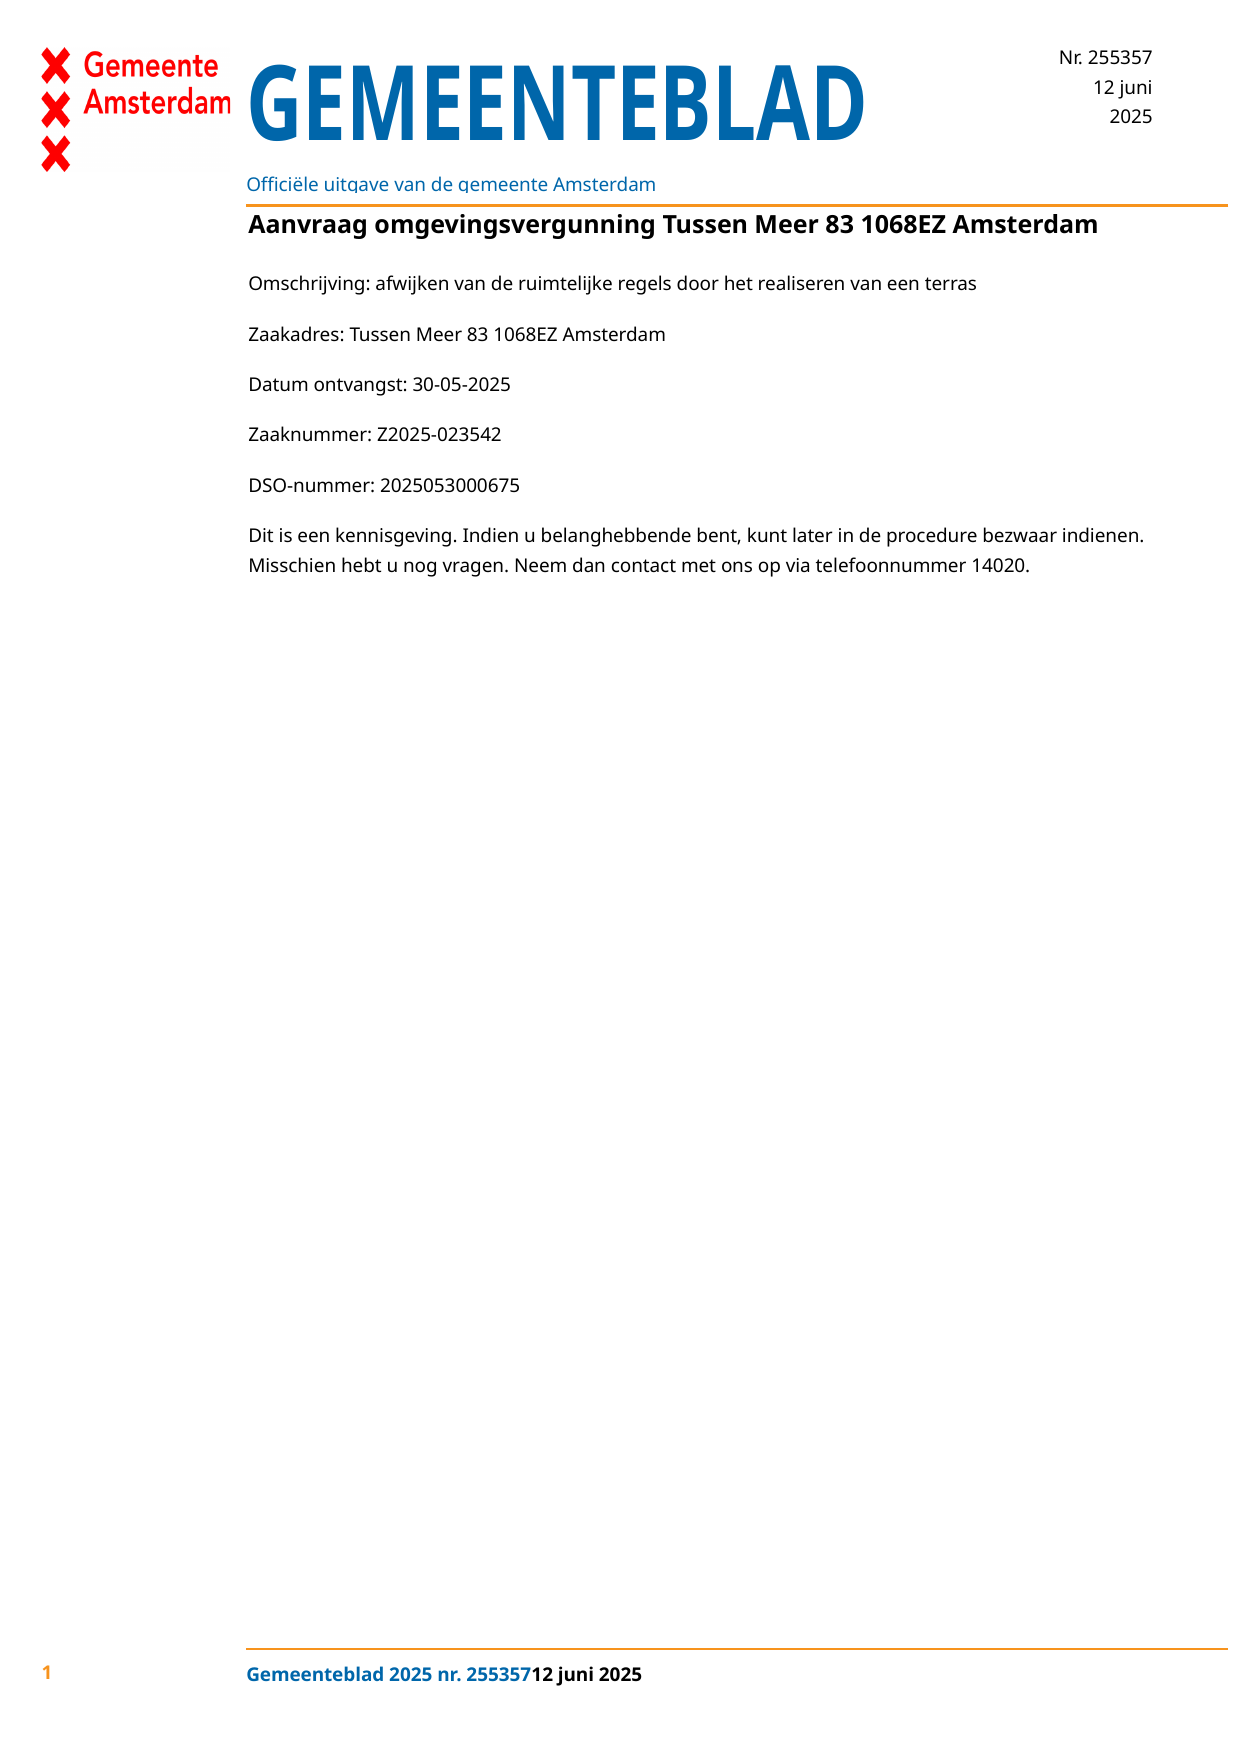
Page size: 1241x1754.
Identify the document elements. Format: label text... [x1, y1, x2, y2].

text Datum ontvangst: 30-05-2025 [248, 371, 1152, 397]
text Zaaknummer: Z2025-023542 [248, 422, 1152, 447]
text Omschrijving: afwijken van de ruimtelijke regels door het realiseren van een terras [248, 270, 1152, 296]
text DSO-nummer: 2025053000675 [248, 472, 1152, 498]
text Dit is een kennisgeving. Indien u belanghebbende bent, kunt later in de procedure bezwaar indienen. Misschien hebt u nog vragen. Neem dan contact met ons op via telefoonnummer 14020. [248, 522, 1152, 578]
text Zaakadres: Tussen Meer 83 1068EZ Amsterdam [248, 321, 1152, 346]
picture [41, 47, 231, 172]
text Aanvraag omgevingsvergunning Tussen Meer 83 1068EZ Amsterdam [248, 207, 1152, 241]
